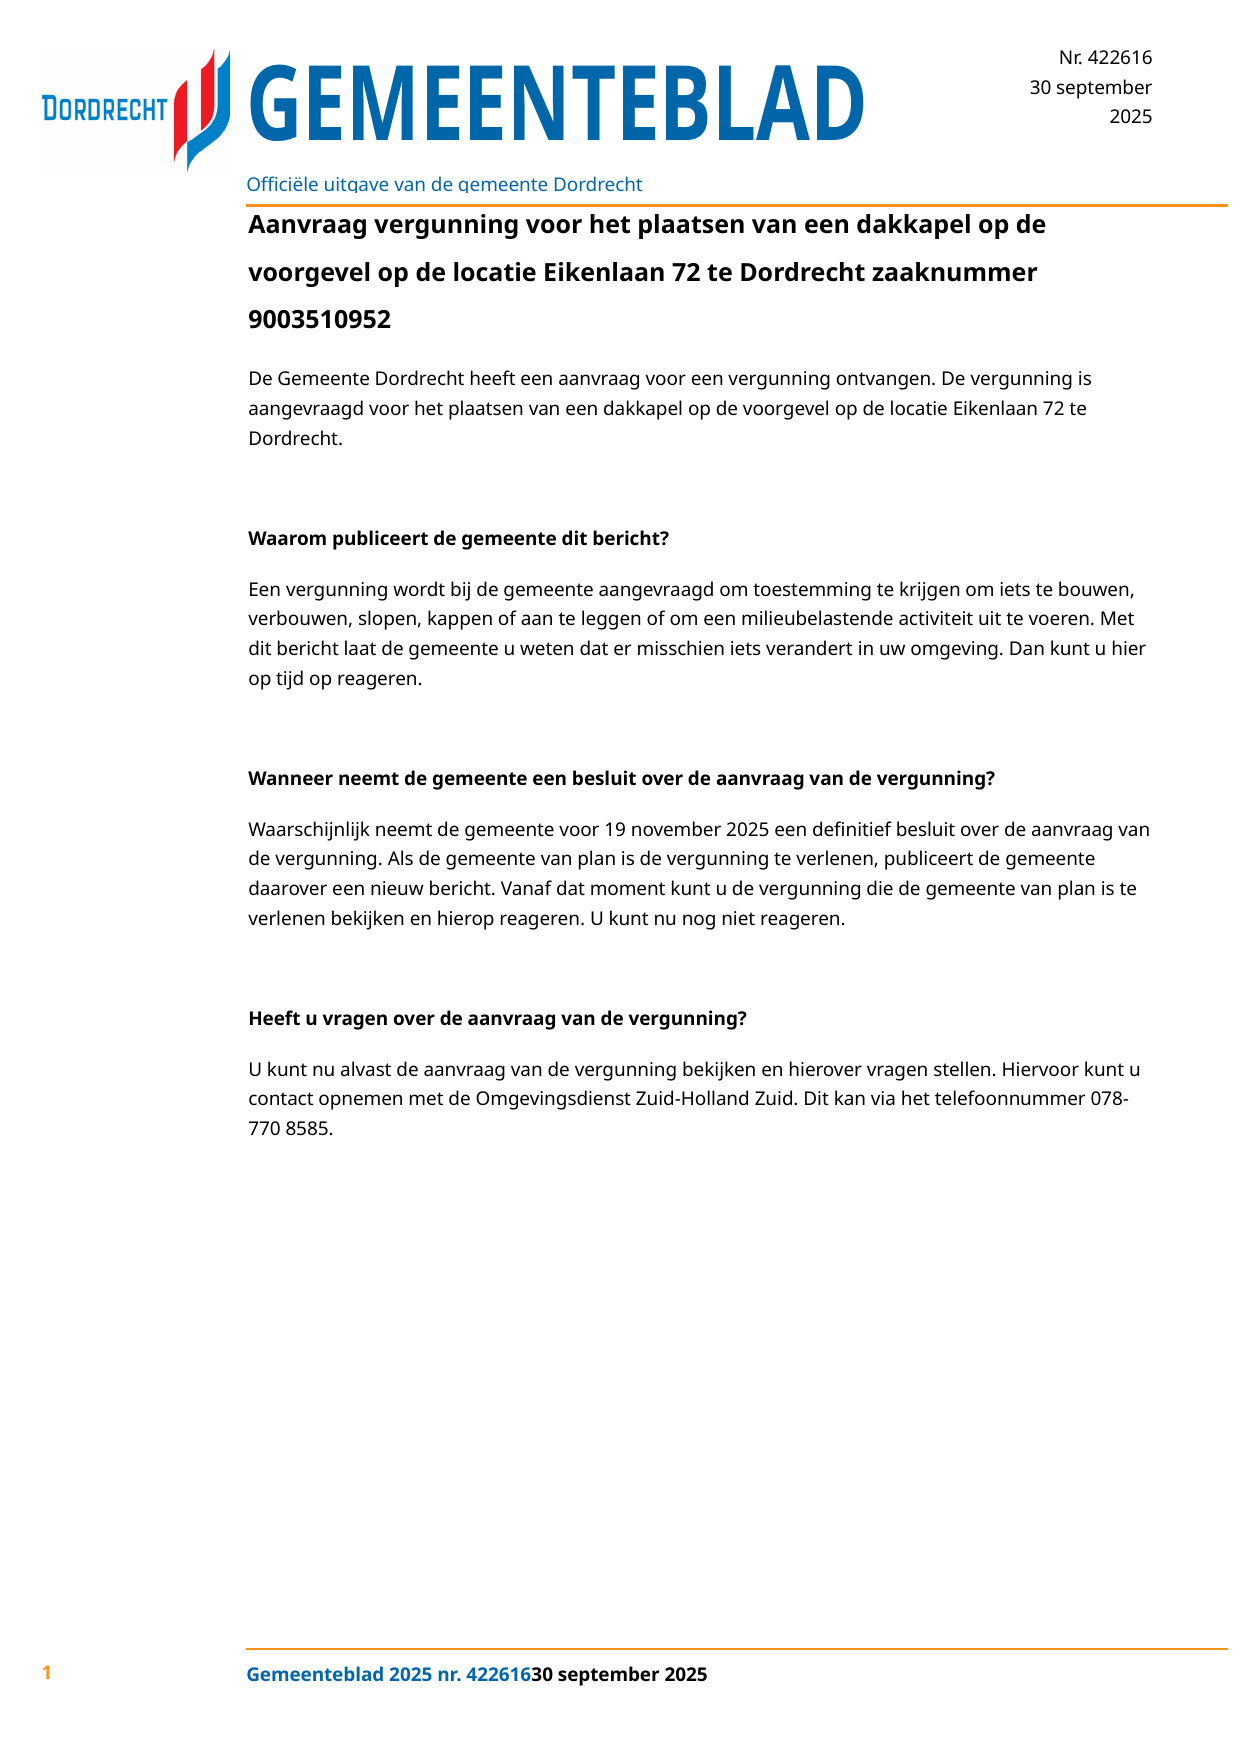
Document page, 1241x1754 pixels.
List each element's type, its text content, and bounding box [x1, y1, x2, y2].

text De Gemeente Dordrecht heeft een aanvraag voor een vergunning ontvangen. De vergunning is aangevraagd voor het plaatsen van een dakkapel op de voorgevel op de locatie Eikenlaan 72 te Dordrecht. [248, 366, 1152, 450]
picture [41, 47, 231, 172]
text Wanneer neemt de gemeente een besluit over de aanvraag van de vergunning? [248, 766, 1152, 791]
text Waarschijnlijk neemt de gemeente voor 19 november 2025 een definitief besluit over de aanvraag van de vergunning. Als de gemeente van plan is de vergunning te verlenen, publiceert de gemeente daarover een nieuw bericht. Vanaf dat moment kunt u de vergunning die de gemeente van plan is te verlenen bekijken en hierop reageren. U kunt nu nog niet reageren. [248, 816, 1152, 930]
text Aanvraag vergunning voor het plaatsen van een dakkapel op de voorgevel op de locatie Eikenlaan 72 te Dordrecht zaaknummer 9003510952 [248, 207, 1152, 336]
text Een vergunning wordt bij de gemeente aangevraagd om toestemming te krijgen om iets te bouwen, verbouwen, slopen, kappen of aan te leggen of om een milieubelastende activiteit uit te voeren. Met dit bericht laat de gemeente u weten dat er misschien iets verandert in uw omgeving. Dan kunt u hier op tijd op reageren. [248, 576, 1152, 690]
text U kunt nu alvast de aanvraag van de vergunning bekijken en hierover vragen stellen. Hiervoor kunt u contact opnemen met de Omgevingsdienst Zuid-Holland Zuid. Dit kan via het telefoonnummer 078-770 8585. [248, 1056, 1152, 1141]
text Waarom publiceert de gemeente dit bericht? [248, 526, 1152, 551]
text Heeft u vragen over de aanvraag van de vergunning? [248, 1006, 1152, 1031]
